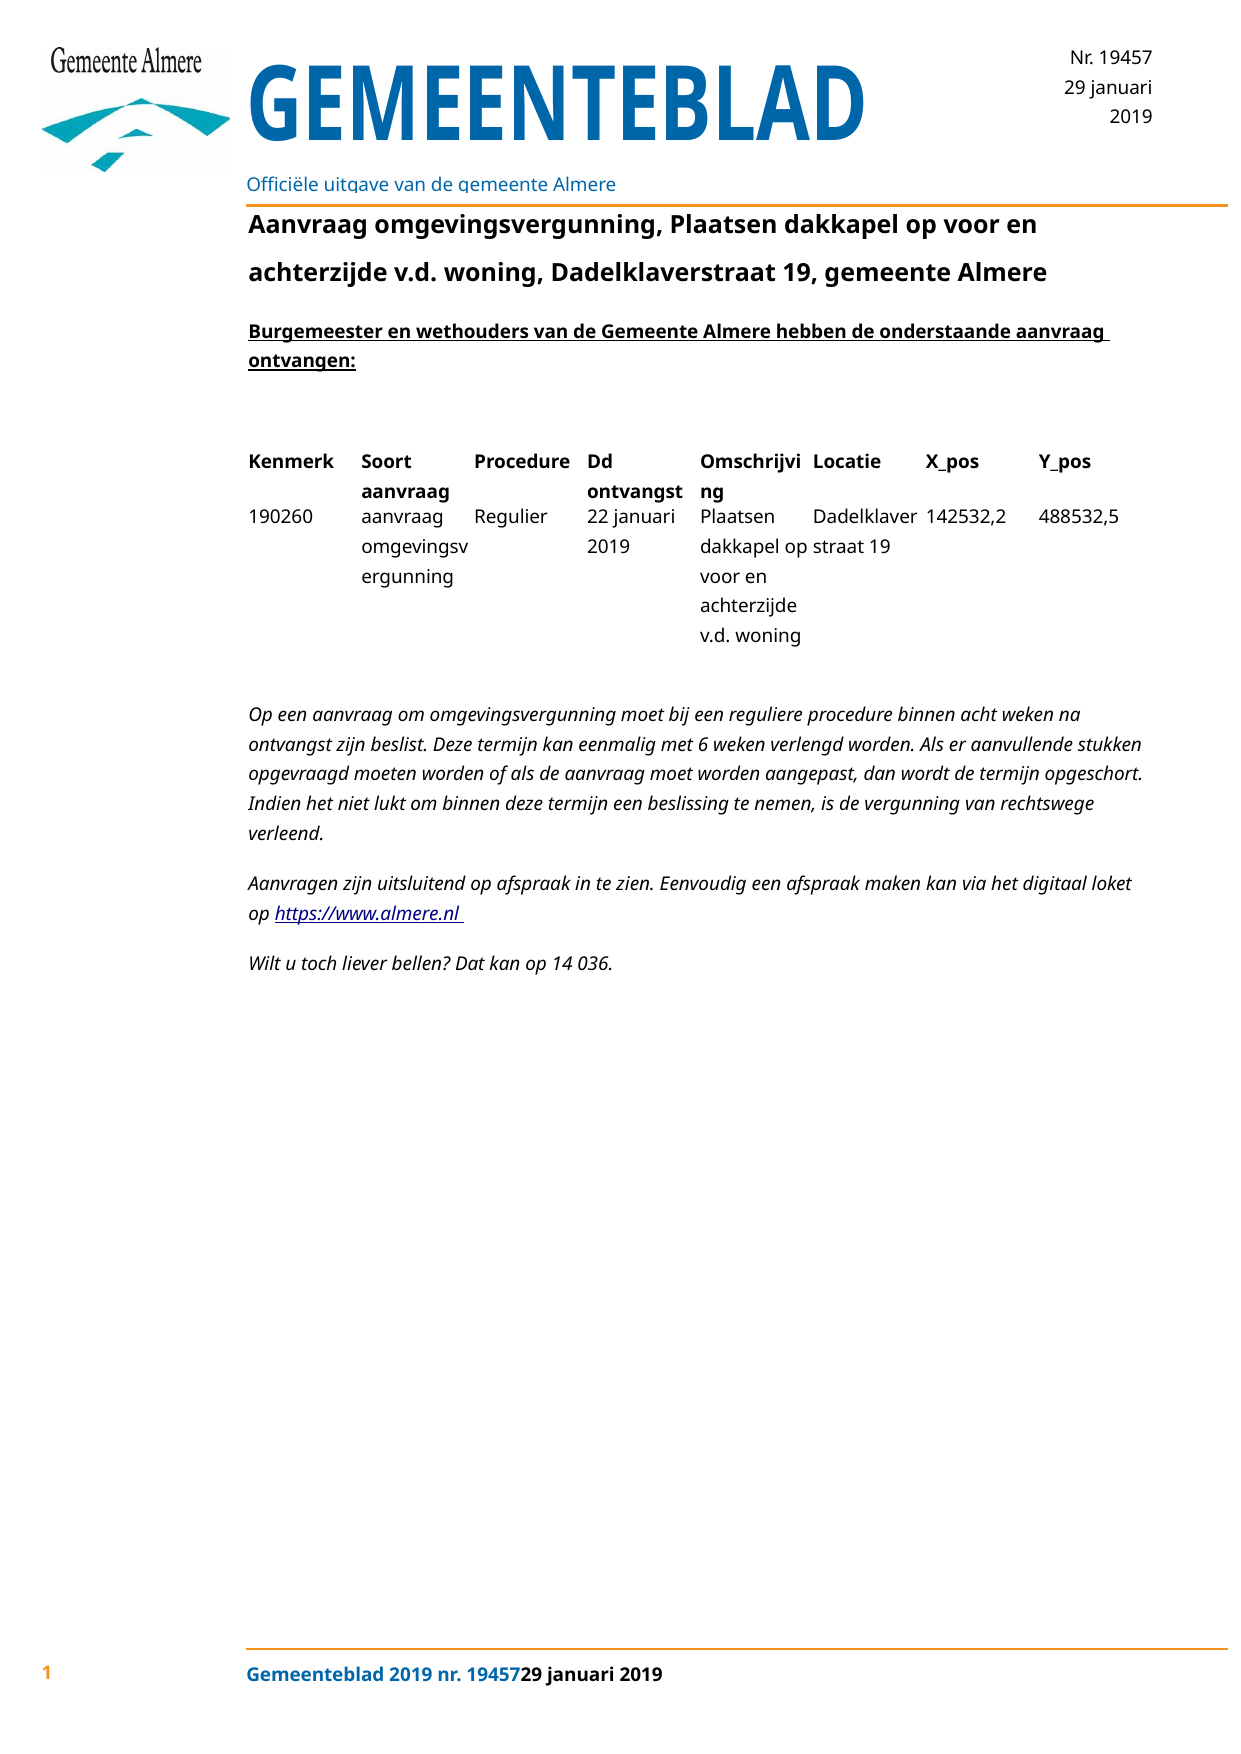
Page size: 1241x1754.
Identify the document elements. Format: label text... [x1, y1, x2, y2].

table_header Y_pos [1039, 449, 1152, 504]
table_cell Dadelklaverstraat 19 [813, 504, 926, 648]
table_header Procedure [474, 449, 587, 504]
table_cell 190260 [248, 504, 361, 648]
text Wilt u toch liever bellen? Dat kan op 14 036. [248, 950, 1152, 976]
table_header Soort aanvraag [361, 449, 474, 504]
table_cell aanvraag omgevingsvergunning [361, 504, 474, 648]
table_cell Regulier [474, 504, 587, 648]
table_cell 488532,5 [1039, 504, 1152, 648]
table_header Omschrijving [700, 449, 813, 504]
table_header Locatie [813, 449, 926, 504]
table_header X_pos [926, 449, 1038, 504]
text Op een aanvraag om omgevingsvergunning moet bij een reguliere procedure binnen acht weken na ontvangst zijn beslist. Deze termijn kan eenmalig met 6 weken verlengd worden. Als er aanvullende stukken opgevraagd moeten worden of als de aanvraag moet worden aangepast, dan wordt de termijn opgeschort. Indien het niet lukt om binnen deze termijn een beslissing te nemen, is de vergunning van rechtswege verleend. [248, 701, 1152, 846]
text Aanvragen zijn uitsluitend op afspraak in te zien. Eenvoudig een afspraak maken kan via het digitaal loket op https://www.almere.nl [248, 870, 1152, 926]
table_header Dd ontvangst [587, 449, 700, 504]
text Burgemeester en wethouders van de Gemeente Almere hebben de onderstaande aanvraag ontvangen: [248, 318, 1152, 373]
table_cell 142532,2 [926, 504, 1038, 648]
table_cell 22 januari 2019 [587, 504, 700, 648]
table_cell Plaatsen dakkapel op voor en achterzijde v.d. woning [700, 504, 813, 648]
picture [41, 47, 231, 172]
text Aanvraag omgevingsvergunning, Plaatsen dakkapel op voor en achterzijde v.d. woning, Dadelklaverstraat 19, gemeente Almere [248, 207, 1152, 288]
table_header Kenmerk [248, 449, 361, 504]
